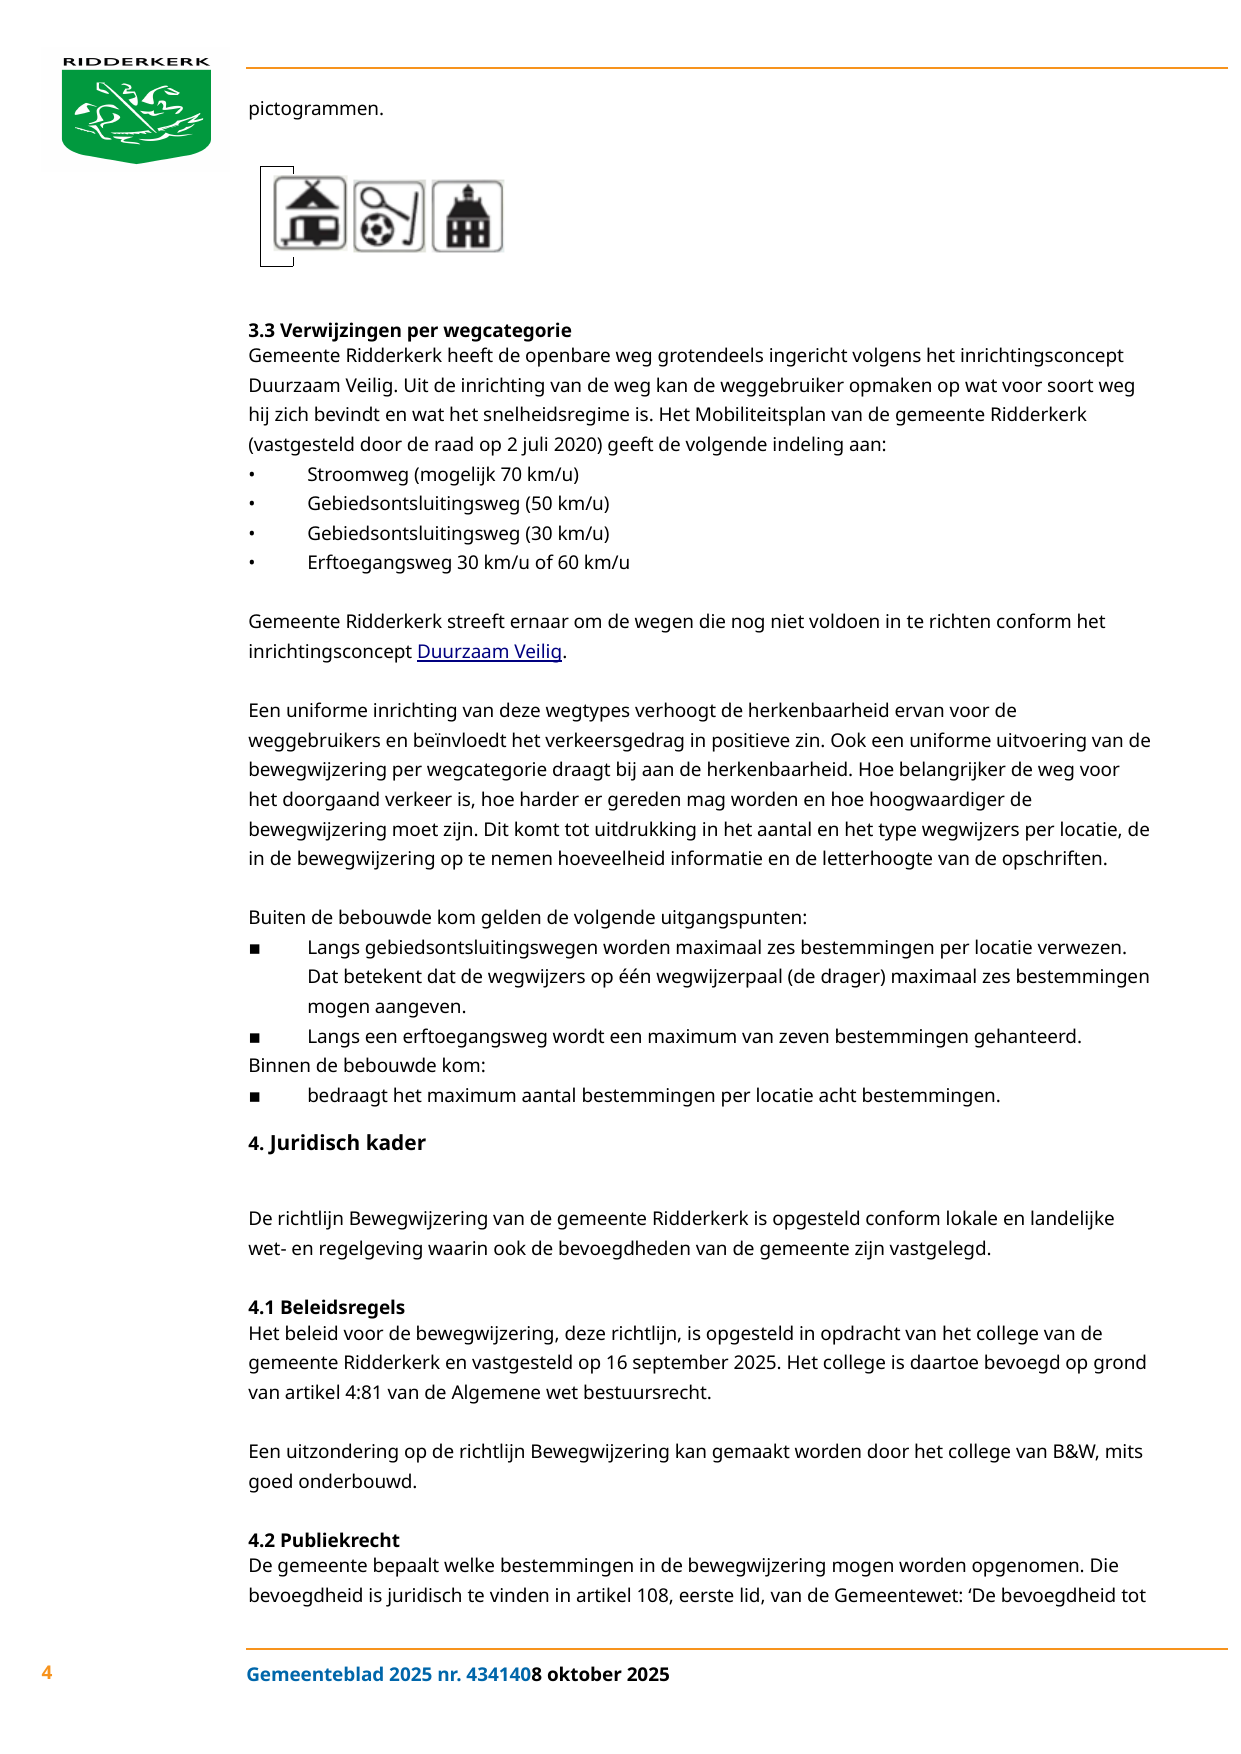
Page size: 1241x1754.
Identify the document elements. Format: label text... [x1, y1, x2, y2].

list Langs gebiedsontsluitingswegen worden maximaal zes bestemmingen per locatie verwezen. Dat betekent dat de wegwijzers op één wegwijzerpaal (de drager) maximaal zes bestemmingen mogen aangeven. [248, 934, 1152, 1019]
text 4.1 Beleidsregels [248, 1294, 1152, 1320]
text Het beleid voor de bewegwijzering, deze richtlijn, is opgesteld in opdracht van het college van de gemeente Ridderkerk en vastgesteld op 16 september 2025. Het college is daartoe bevoegd op grond van artikel 4:81 van de Algemene wet bestuursrecht. [248, 1320, 1152, 1405]
text 4.2 Publiekrecht [248, 1527, 1152, 1553]
text Buiten de bebouwde kom gelden de volgende uitgangspunten: [248, 904, 1152, 930]
list Erftoegangsweg 30 km/u of 60 km/u [248, 549, 1152, 575]
text Een uitzondering op de richtlijn Bewegwijzering kan gemaakt worden door het college van B&W, mits goed onderbouwd. [248, 1438, 1152, 1493]
list Gebiedsontsluitingsweg (30 km/u) [248, 520, 1152, 546]
text De richtlijn Bewegwijzering van de gemeente Ridderkerk is opgesteld conform lokale en landelijke wet- en regelgeving waarin ook de bevoegdheden van de gemeente zijn vastgelegd. [248, 1205, 1152, 1261]
list Stroomweg (mogelijk 70 km/u) [248, 461, 1152, 487]
text 4. Juridisch kader [248, 1128, 1152, 1156]
text Gemeente Ridderkerk heeft de openbare weg grotendeels ingericht volgens het inrichtingsconcept Duurzaam Veilig. Uit de inrichting van de weg kan de weggebruiker opmaken op wat voor soort weg hij zich bevindt en wat het snelheidsregime is. Het Mobiliteitsplan van de gemeente Ridderkerk (vastgesteld door de raad op 2 juli 2020) geeft de volgende indeling aan: [248, 342, 1152, 457]
text 3.3 Verwijzingen per wegcategorie [248, 317, 1152, 342]
text pictogrammen. [248, 95, 1152, 121]
list Langs een erftoegangsweg wordt een maximum van zeven bestemmingen gehanteerd. [248, 1023, 1152, 1049]
text Een uniforme inrichting van deze wegtypes verhoogt de herkenbaarheid ervan voor de weggebruikers en beïnvloedt het verkeersgedrag in positieve zin. Ook een uniforme uitvoering van de bewegwijzering per wegcategorie draagt bij aan de herkenbaarheid. Hoe belangrijker de weg voor het doorgaand verkeer is, hoe harder er gereden mag worden en hoe hoogwaardiger de bewegwijzering moet zijn. Dit komt tot uitdrukking in het aantal en het type wegwijzers per locatie, de in de bewegwijzering op te nemen hoeveelheid informatie en de letterhoogte van de opschriften. [248, 697, 1152, 871]
list bedraagt het maximum aantal bestemmingen per locatie acht bestemmingen. [248, 1082, 1152, 1108]
picture [41, 47, 231, 172]
picture [268, 174, 505, 257]
text De gemeente bepaalt welke bestemmingen in de bewegwijzering mogen worden opgenomen. Die bevoegdheid is juridisch te vinden in artikel 108, eerste lid, van de Gemeentewet: ‘De bevoegdheid tot [248, 1553, 1152, 1608]
text Binnen de bebouwde kom: [248, 1052, 1152, 1078]
text Gemeente Ridderkerk streeft ernaar om de wegen die nog niet voldoen in te richten conform het inrichtingsconcept Duurzaam Veilig. [248, 609, 1152, 664]
list Gebiedsontsluitingsweg (50 km/u) [248, 490, 1152, 516]
